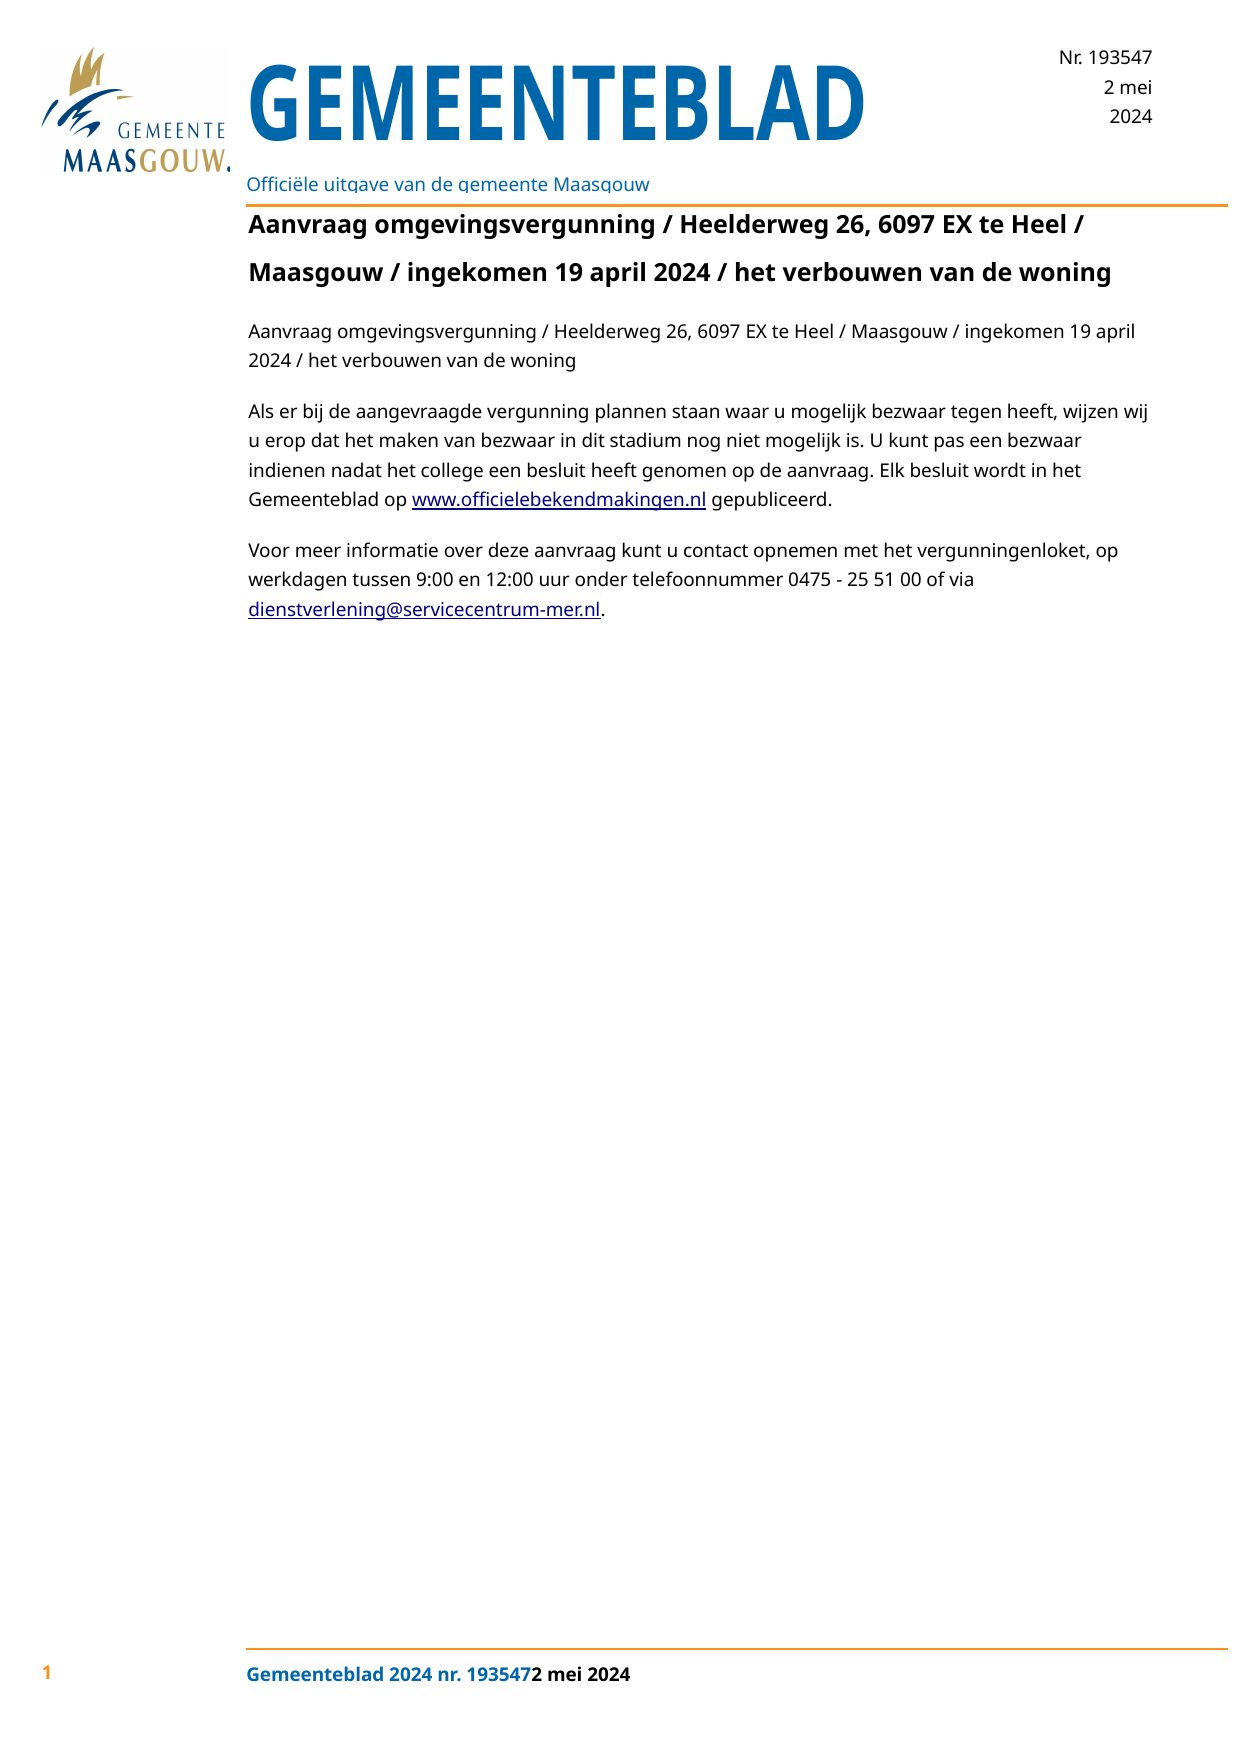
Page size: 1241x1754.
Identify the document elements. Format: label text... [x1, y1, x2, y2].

text Aanvraag omgevingsvergunning / Heelderweg 26, 6097 EX te Heel / Maasgouw / ingekomen 19 april 2024 / het verbouwen van de woning [248, 207, 1152, 288]
picture [41, 47, 231, 172]
text Voor meer informatie over deze aanvraag kunt u contact opnemen met het vergunningenloket, op werkdagen tussen 9:00 en 12:00 uur onder telefoonnummer 0475 - 25 51 00 of via dienstverlening@servicecentrum-mer.nl. [248, 537, 1152, 622]
text Aanvraag omgevingsvergunning / Heelderweg 26, 6097 EX te Heel / Maasgouw / ingekomen 19 april 2024 / het verbouwen van de woning [248, 318, 1152, 373]
text Als er bij de aangevraagde vergunning plannen staan waar u mogelijk bezwaar tegen heeft, wijzen wij u erop dat het maken van bezwaar in dit stadium nog niet mogelijk is. U kunt pas een bezwaar indienen nadat het college een besluit heeft genomen op de aanvraag. Elk besluit wordt in het Gemeenteblad op www.officielebekendmakingen.nl gepubliceerd. [248, 398, 1152, 512]
